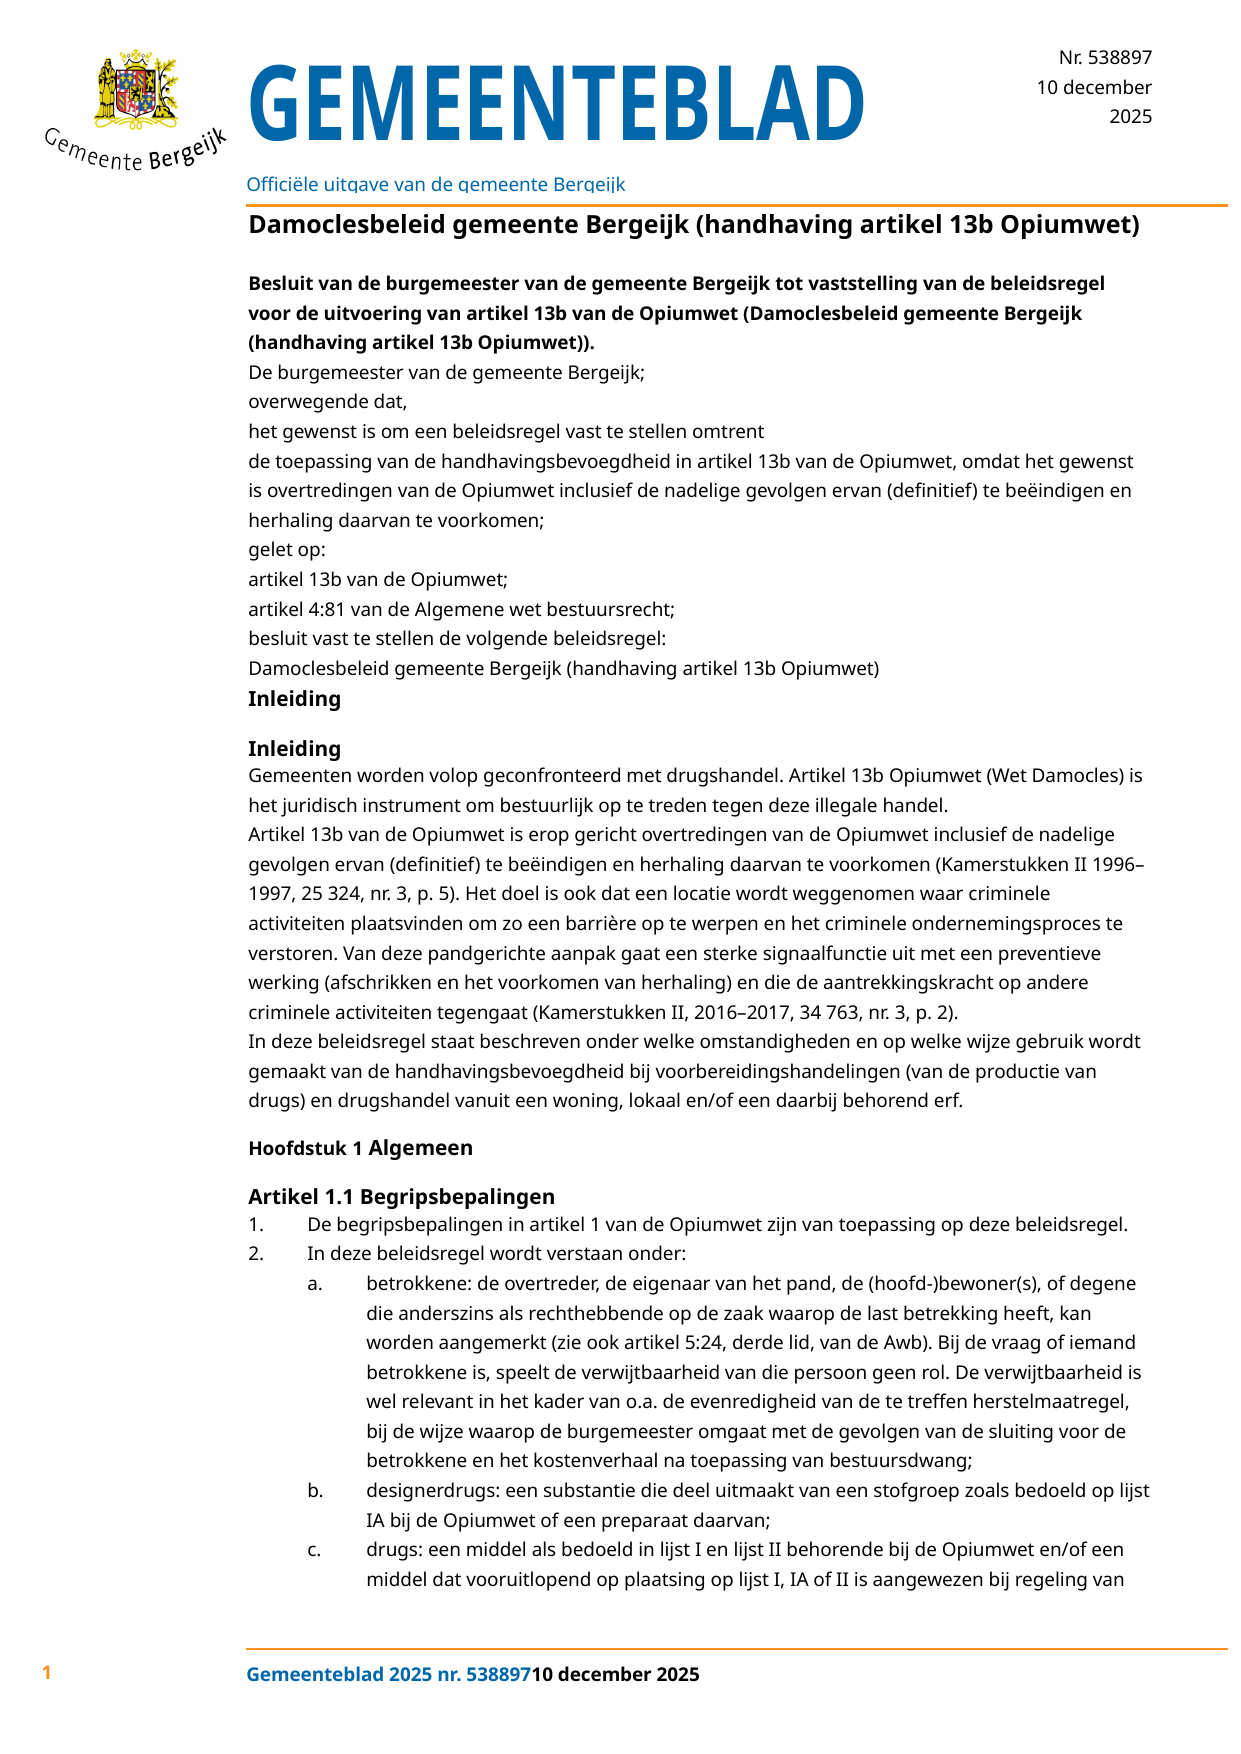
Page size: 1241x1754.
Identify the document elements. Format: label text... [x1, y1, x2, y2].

list In deze beleidsregel wordt verstaan onder: [248, 1241, 1152, 1266]
text de toepassing van de handhavingsbevoegdheid in artikel 13b van de Opiumwet, omdat het gewenst is overtredingen van de Opiumwet inclusief de nadelige gevolgen ervan (definitief) te beëindigen en herhaling daarvan te voorkomen; [248, 448, 1152, 533]
text besluit vast te stellen de volgende beleidsregel: [248, 625, 1152, 651]
text gelet op: [248, 537, 1152, 562]
text Damoclesbeleid gemeente Bergeijk (handhaving artikel 13b Opiumwet) [248, 655, 1152, 681]
text Hoofdstuk 1 Algemeen [248, 1133, 1152, 1162]
text Besluit van de burgemeester van de gemeente Bergeijk tot vaststelling van de beleidsregel voor de uitvoering van artikel 13b van de Opiumwet (Damoclesbeleid gemeente Bergeijk (handhaving artikel 13b Opiumwet)). [248, 270, 1152, 355]
text Artikel 1.1 Begripsbepalingen [248, 1182, 1152, 1211]
text artikel 13b van de Opiumwet; [248, 566, 1152, 592]
text Inleiding [248, 684, 1152, 713]
text het gewenst is om een beleidsregel vast te stellen omtrent [248, 418, 1152, 444]
list drugs: een middel als bedoeld in lijst I en lijst II behorende bij de Opiumwet en/of een middel dat vooruitlopend op plaatsing op lijst I, IA of II is aangewezen bij regeling van [307, 1536, 1152, 1592]
text In deze beleidsregel staat beschreven onder welke omstandigheden en op welke wijze gebruik wordt gemaakt van de handhavingsbevoegdheid bij voorbereidingshandelingen (van de productie van drugs) en drugshandel vanuit een woning, lokaal en/of een daarbij behorend erf. [248, 1028, 1152, 1113]
list De begripsbepalingen in artikel 1 van de Opiumwet zijn van toepassing op deze beleidsregel. [248, 1211, 1152, 1237]
text De burgemeester van de gemeente Bergeijk; [248, 359, 1152, 385]
text Inleiding [248, 734, 1152, 762]
list betrokkene: de overtreder, de eigenaar van het pand, de (hoofd-)bewoner(s), of degene die anderszins als rechthebbende op de zaak waarop de last betrekking heeft, kan worden aangemerkt (zie ook artikel 5:24, derde lid, van de Awb). Bij de vraag of iemand betrokkene is, speelt de verwijtbaarheid van die persoon geen rol. De verwijtbaarheid is wel relevant in het kader van o.a. de evenredigheid van de te treffen herstelmaatregel, bij de wijze waarop de burgemeester omgaat met de gevolgen van de sluiting voor de betrokkene en het kostenverhaal na toepassing van bestuursdwang; [307, 1270, 1152, 1473]
list designerdrugs: een substantie die deel uitmaakt van een stofgroep zoals bedoeld op lijst IA bij de Opiumwet of een preparaat daarvan; [307, 1477, 1152, 1532]
text artikel 4:81 van de Algemene wet bestuursrecht; [248, 596, 1152, 621]
text Artikel 13b van de Opiumwet is erop gericht overtredingen van de Opiumwet inclusief de nadelige gevolgen ervan (definitief) te beëindigen en herhaling daarvan te voorkomen (Kamerstukken II 1996–1997, 25 324, nr. 3, p. 5). Het doel is ook dat een locatie wordt weggenomen waar criminele activiteiten plaatsvinden om zo een barrière op te werpen en het criminele ondernemingsproces te verstoren. Van deze pandgerichte aanpak gaat een sterke signaalfunctie uit met een preventieve werking (afschrikken en het voorkomen van herhaling) en die de aantrekkingskracht op andere criminele activiteiten tegengaat (Kamerstukken II, 2016–2017, 34 763, nr. 3, p. 2). [248, 821, 1152, 1024]
text overwegende dat, [248, 389, 1152, 414]
picture [41, 47, 231, 172]
text Damoclesbeleid gemeente Bergeijk (handhaving artikel 13b Opiumwet) [248, 207, 1152, 241]
text Gemeenten worden volop geconfronteerd met drugshandel. Artikel 13b Opiumwet (Wet Damocles) is het juridisch instrument om bestuurlijk op te treden tegen deze illegale handel. [248, 762, 1152, 817]
